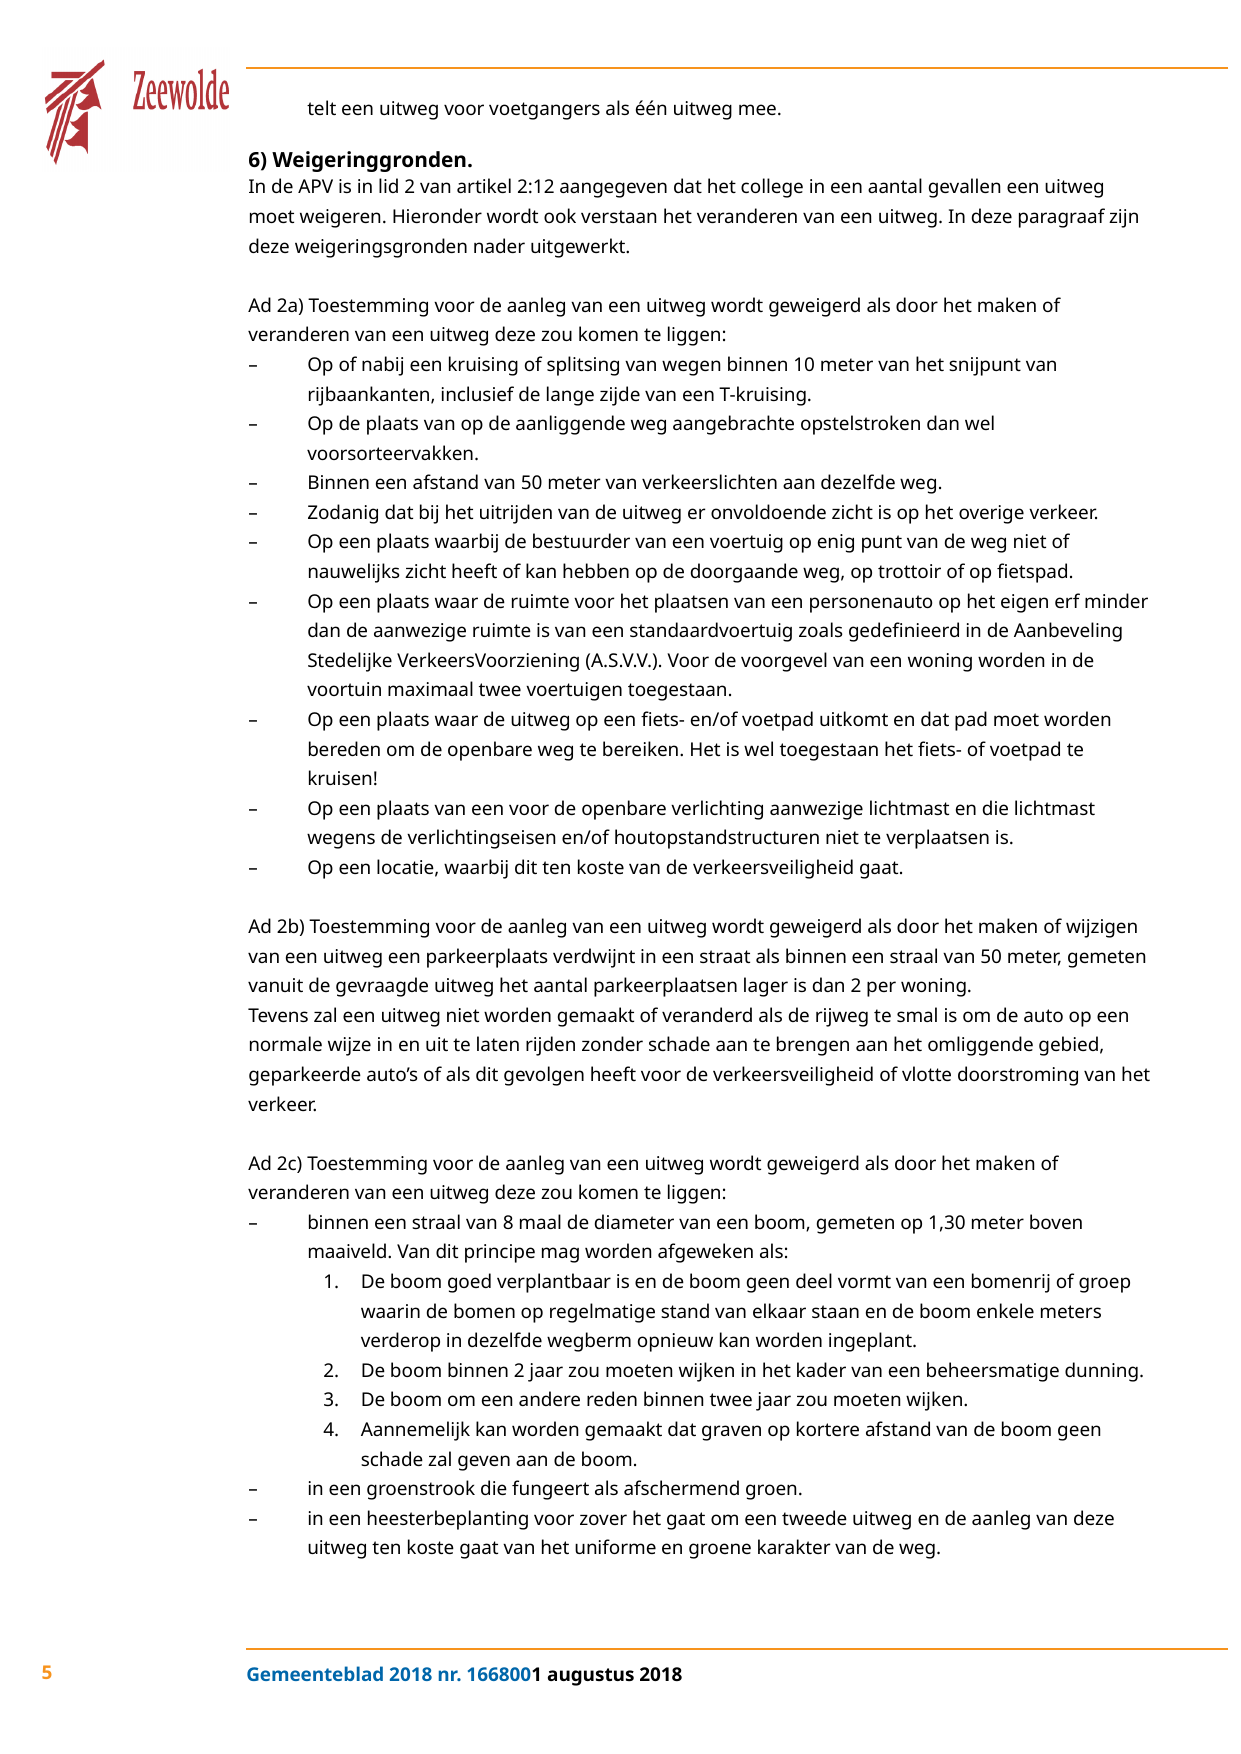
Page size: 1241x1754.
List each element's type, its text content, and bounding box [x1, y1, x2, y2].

text In de APV is in lid 2 van artikel 2:12 aangegeven dat het college in een aantal gevallen een uitweg moet weigeren. Hieronder wordt ook verstaan het veranderen van een uitweg. In deze paragraaf zijn deze weigeringsgronden nader uitgewerkt. [248, 174, 1152, 258]
list Zodanig dat bij het uitrijden van de uitweg er onvoldoende zicht is op het overige verkeer. [248, 499, 1152, 525]
picture [41, 47, 231, 172]
list Op of nabij een kruising of splitsing van wegen binnen 10 meter van het snijpunt van rijbaankanten, inclusief de lange zijde van een T-kruising. [248, 351, 1152, 406]
list Binnen een afstand van 50 meter van verkeerslichten aan dezelfde weg. [248, 469, 1152, 495]
list telt een uitweg voor voetgangers als één uitweg mee. [248, 95, 1152, 121]
list in een groenstrook die fungeert als afschermend groen. [248, 1475, 1152, 1501]
list De boom binnen 2 jaar zou moeten wijken in het kader van een beheersmatige dunning. [323, 1357, 1152, 1383]
text Ad 2c) Toestemming voor de aanleg van een uitweg wordt geweigerd als door het maken of veranderen van een uitweg deze zou komen te liggen: [248, 1150, 1152, 1205]
list Aannemelijk kan worden gemaakt dat graven op kortere afstand van de boom geen schade zal geven aan de boom. [323, 1416, 1152, 1471]
list Op een plaats waar de ruimte voor het plaatsen van een personenauto op het eigen erf minder dan de aanwezige ruimte is van een standaardvoertuig zoals gedefinieerd in de Aanbeveling Stedelijke VerkeersVoorziening (A.S.V.V.). Voor de voorgevel van een woning worden in de voortuin maximaal twee voertuigen toegestaan. [248, 588, 1152, 702]
text 6) Weigeringgronden. [248, 145, 1152, 174]
list in een heesterbeplanting voor zover het gaat om een tweede uitweg en de aanleg van deze uitweg ten koste gaat van het uniforme en groene karakter van de weg. [248, 1505, 1152, 1560]
list binnen een straal van 8 maal de diameter van een boom, gemeten op 1,30 meter boven maaiveld. Van dit principe mag worden afgeweken als: [248, 1209, 1152, 1264]
list Op een locatie, waarbij dit ten koste van de verkeersveiligheid gaat. [248, 854, 1152, 880]
list Op de plaats van op de aanliggende weg aangebrachte opstelstroken dan wel voorsorteervakken. [248, 410, 1152, 466]
text Ad 2a) Toestemming voor de aanleg van een uitweg wordt geweigerd als door het maken of veranderen van een uitweg deze zou komen te liggen: [248, 292, 1152, 347]
list Op een plaats waar de uitweg op een fiets- en/of voetpad uitkomt en dat pad moet worden bereden om de openbare weg te bereiken. Het is wel toegestaan het fiets- of voetpad te kruisen! [248, 706, 1152, 791]
text Tevens zal een uitweg niet worden gemaakt of veranderd als de rijweg te smal is om de auto op een normale wijze in en uit te laten rijden zonder schade aan te brengen aan het omliggende gebied, geparkeerde auto’s of als dit gevolgen heeft voor de verkeersveiligheid of vlotte doorstroming van het verkeer. [248, 1002, 1152, 1116]
text Ad 2b) Toestemming voor de aanleg van een uitweg wordt geweigerd als door het maken of wijzigen van een uitweg een parkeerplaats verdwijnt in een straat als binnen een straal van 50 meter, gemeten vanuit de gevraagde uitweg het aantal parkeerplaatsen lager is dan 2 per woning. [248, 913, 1152, 998]
list De boom goed verplantbaar is en de boom geen deel vormt van een bomenrij of groep waarin de bomen op regelmatige stand van elkaar staan en de boom enkele meters verderop in dezelfde wegberm opnieuw kan worden ingeplant. [323, 1268, 1152, 1353]
list Op een plaats waarbij de bestuurder van een voertuig op enig punt van de weg niet of nauwelijks zicht heeft of kan hebben op de doorgaande weg, op trottoir of op fietspad. [248, 529, 1152, 584]
list Op een plaats van een voor de openbare verlichting aanwezige lichtmast en die lichtmast wegens de verlichtingseisen en/of houtopstandstructuren niet te verplaatsen is. [248, 795, 1152, 850]
list De boom om een andere reden binnen twee jaar zou moeten wijken. [323, 1387, 1152, 1412]
